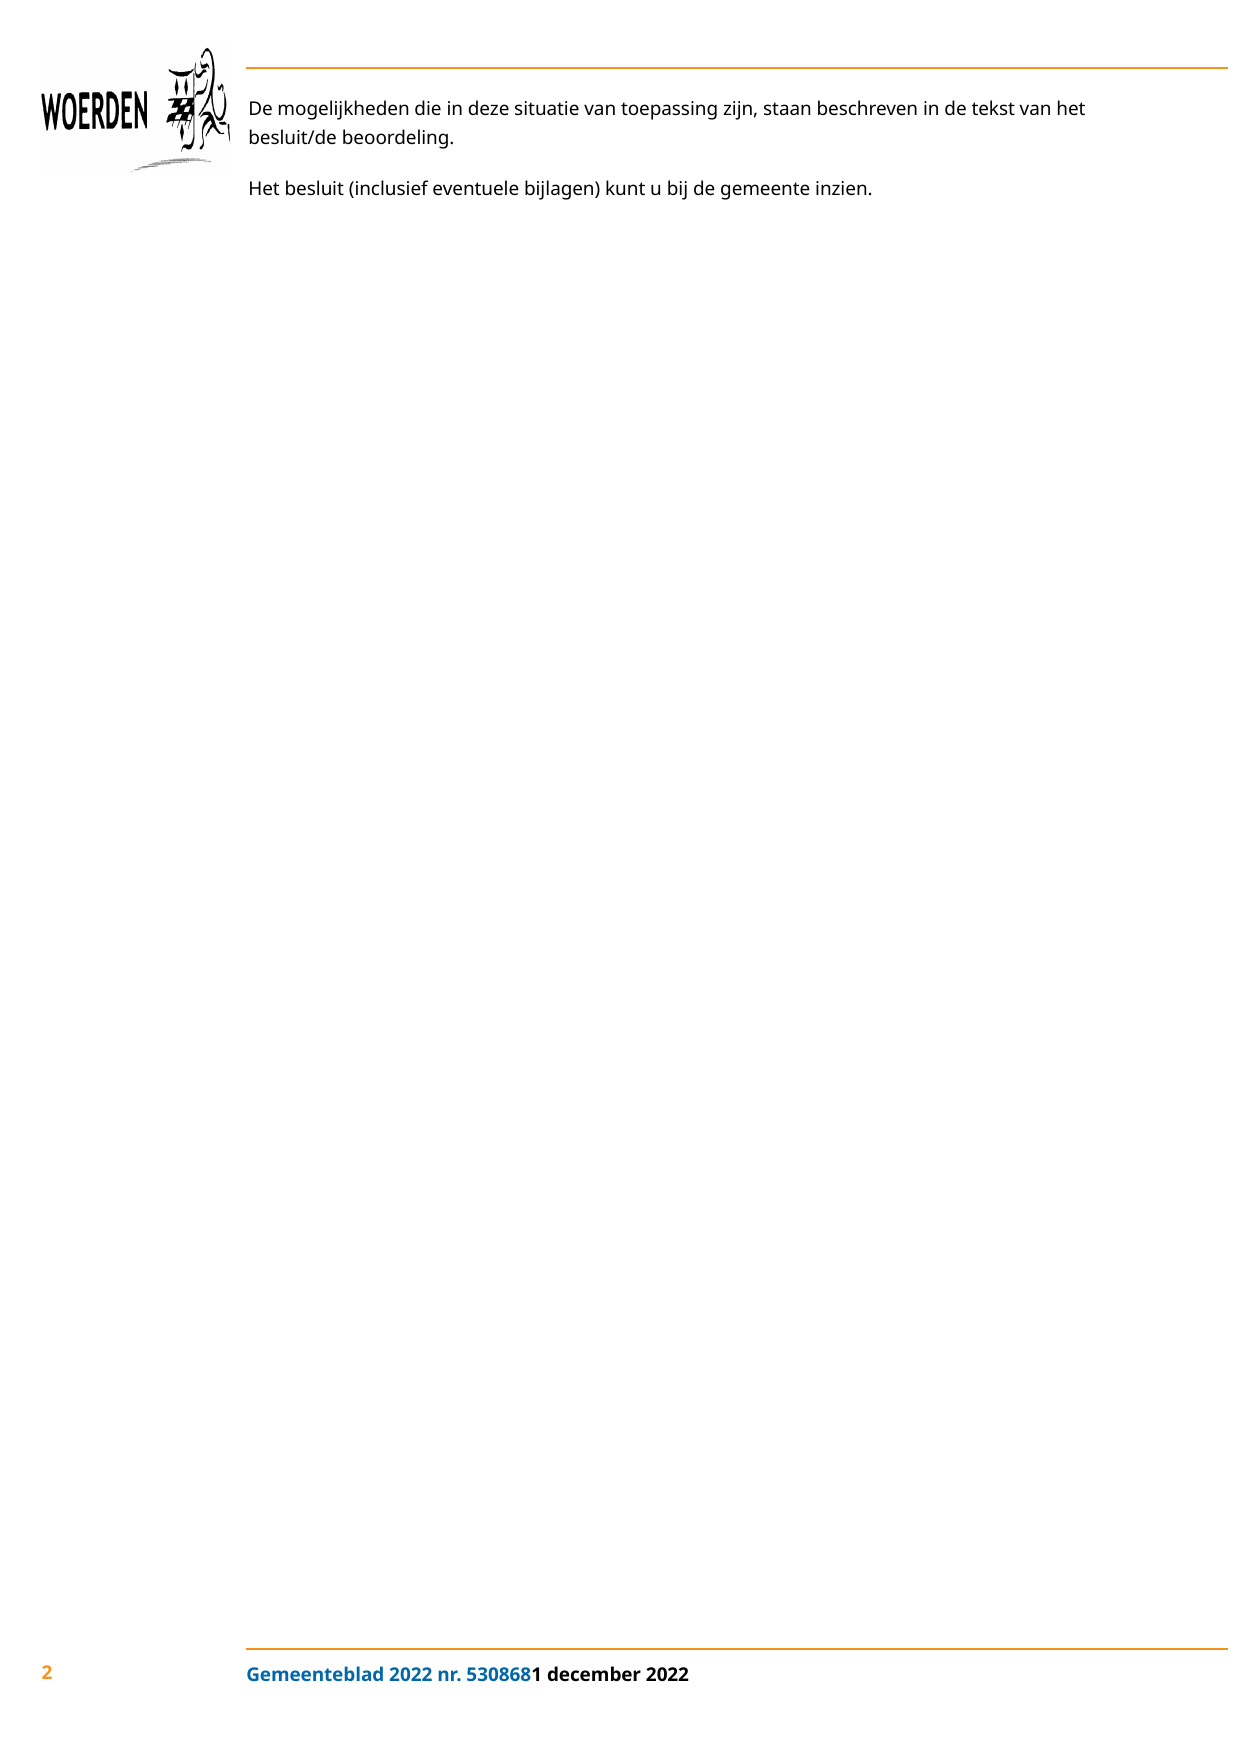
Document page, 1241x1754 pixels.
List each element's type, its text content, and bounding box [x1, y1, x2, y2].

picture [41, 47, 231, 172]
text Het besluit (inclusief eventuele bijlagen) kunt u bij de gemeente inzien. [248, 175, 1152, 201]
text De mogelijkheden die in deze situatie van toepassing zijn, staan beschreven in de tekst van het besluit/de beoordeling. [248, 95, 1152, 150]
